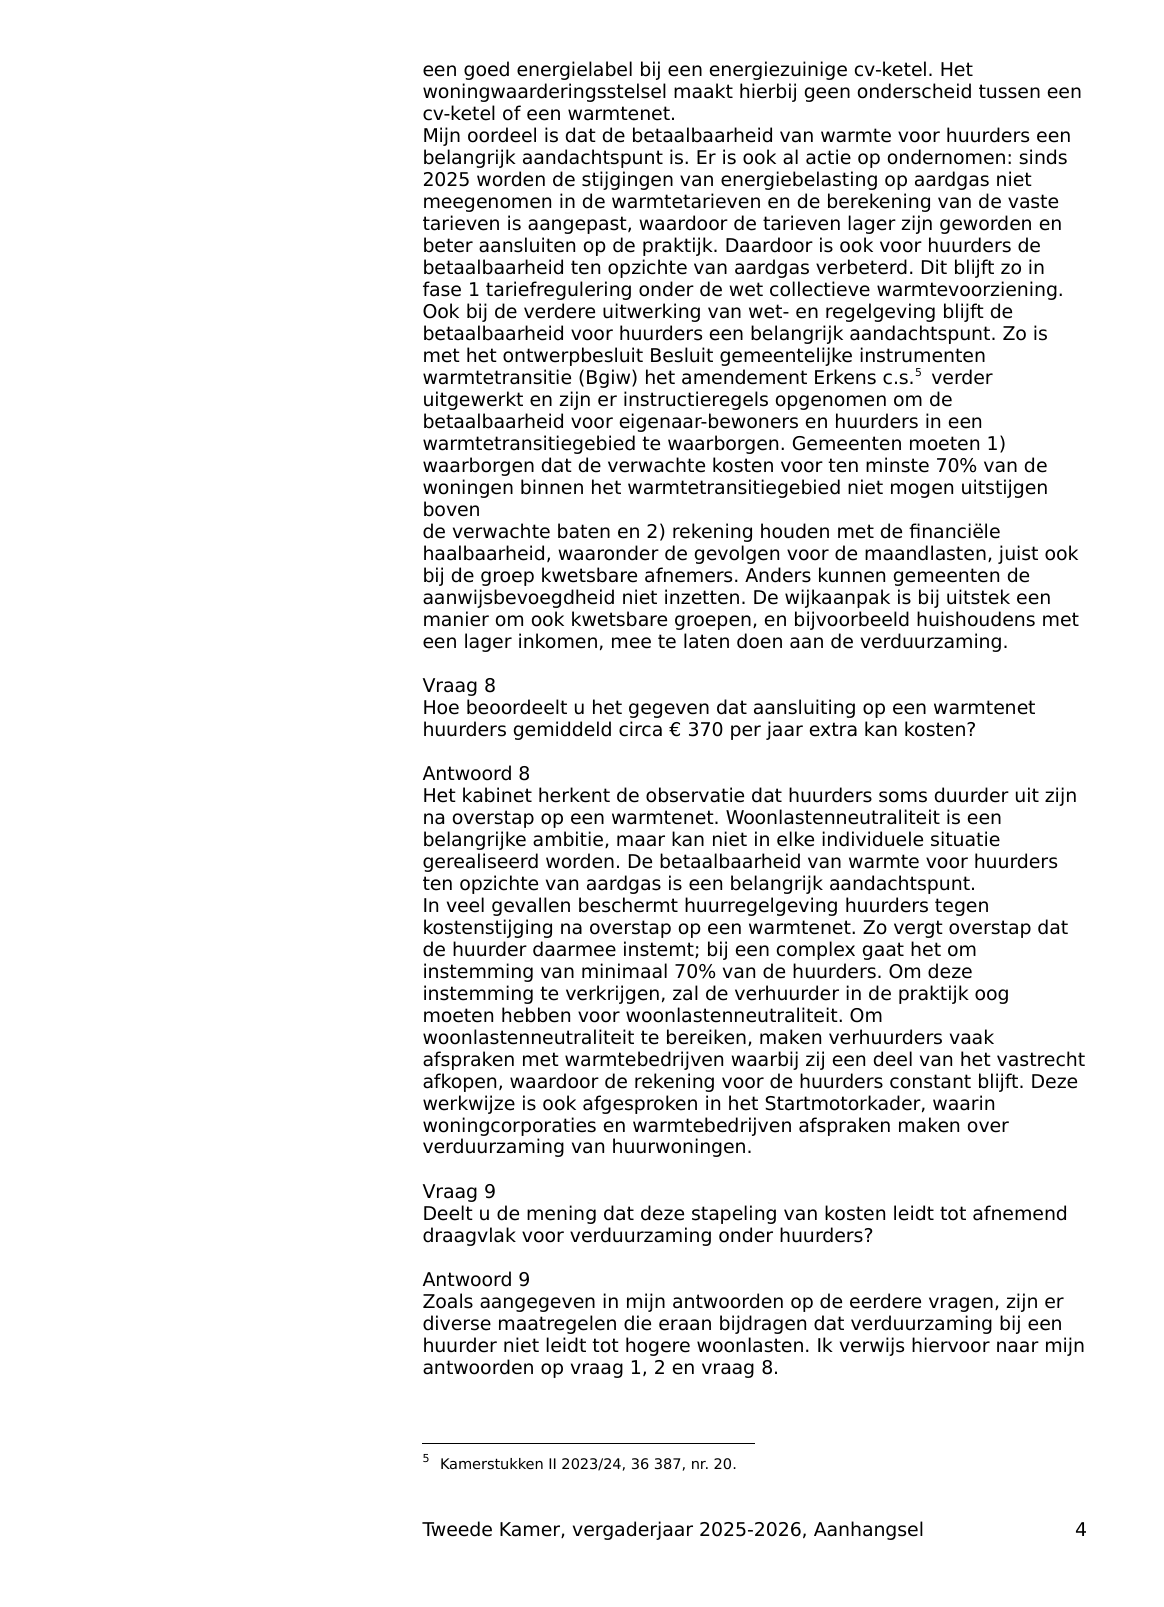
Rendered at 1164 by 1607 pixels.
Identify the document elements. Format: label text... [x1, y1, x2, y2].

text Vraag 8 [422, 675, 1087, 697]
text de verwachte baten en 2) rekening houden met de financiële haalbaarheid, waaronder de gevolgen voor de maandlasten, juist ook bij de groep kwetsbare afnemers. Anders kunnen gemeenten de aanwijsbevoegdheid niet inzetten. De wijkaanpak is bij uitstek een manier om ook kwetsbare groepen, en bijvoorbeeld huishoudens met een lager inkomen, mee te laten doen aan de verduurzaming. [422, 521, 1087, 652]
text Ook bij de verdere uitwerking van wet- en regelgeving blijft de betaalbaarheid voor huurders een belangrijk aandachtspunt. Zo is met het ontwerpbesluit Besluit gemeentelijke instrumenten warmtetransitie (Bgiw) het amendement Erkens c.s. verder uitgewerkt en zijn er instructieregels opgenomen om de betaalbaarheid voor eigenaar-bewoners en huurders in een warmtetransitiegebied te waarborgen. Gemeenten moeten 1) waarborgen dat de verwachte kosten voor ten minste 70% van de woningen binnen het warmtetransitiegebied niet mogen uitstijgen boven [422, 301, 1087, 521]
text een goed energielabel bij een energiezuinige cv-ketel. Het woningwaarderingsstelsel maakt hierbij geen onderscheid tussen een cv-ketel of een warmtenet. [422, 59, 1087, 125]
text Hoe beoordeelt u het gegeven dat aansluiting op een warmtenet huurders gemiddeld circa € 370 per jaar extra kan kosten? [422, 697, 1087, 741]
text Het kabinet herkent de observatie dat huurders soms duurder uit zijn na overstap op een warmtenet. Woonlastenneutraliteit is een belangrijke ambitie, maar kan niet in elke individuele situatie gerealiseerd worden. De betaalbaarheid van warmte voor huurders ten opzichte van aardgas is een belangrijk aandachtspunt. [422, 785, 1087, 895]
text Mijn oordeel is dat de betaalbaarheid van warmte voor huurders een belangrijk aandachtspunt is. Er is ook al actie op ondernomen: sinds 2025 worden de stijgingen van energiebelasting op aardgas niet meegenomen in de warmtetarieven en de berekening van de vaste tarieven is aangepast, waardoor de tarieven lager zijn geworden en beter aansluiten op de praktijk. Daardoor is ook voor huurders de betaalbaarheid ten opzichte van aardgas verbeterd. Dit blijft zo in fase 1 tariefregulering onder de wet collectieve warmtevoorziening. [422, 125, 1087, 301]
text Vraag 9 [422, 1181, 1087, 1203]
text Kamerstukken II 2023/24, 36 387, nr. 20. [422, 1452, 1087, 1474]
text Antwoord 8 [422, 763, 1087, 785]
text Zoals aangegeven in mijn antwoorden op de eerdere vragen, zijn er diverse maatregelen die eraan bijdragen dat verduurzaming bij een huurder niet leidt tot hogere woonlasten. Ik verwijs hiervoor naar mijn antwoorden op vraag 1, 2 en vraag 8. [422, 1291, 1087, 1379]
text Antwoord 9 [422, 1269, 1087, 1291]
text In veel gevallen beschermt huurregelgeving huurders tegen kostenstijging na overstap op een warmtenet. Zo vergt overstap dat de huurder daarmee instemt; bij een complex gaat het om instemming van minimaal 70% van de huurders. Om deze instemming te verkrijgen, zal de verhuurder in de praktijk oog moeten hebben voor woonlastenneutraliteit. Om woonlastenneutraliteit te bereiken, maken verhuurders vaak afspraken met warmtebedrijven waarbij zij een deel van het vastrecht afkopen, waardoor de rekening voor de huurders constant blijft. Deze werkwijze is ook afgesproken in het Startmotorkader, waarin woningcorporaties en warmtebedrijven afspraken maken over verduurzaming van huurwoningen. [422, 895, 1087, 1158]
text Deelt u de mening dat deze stapeling van kosten leidt tot afnemend draagvlak voor verduurzaming onder huurders? [422, 1203, 1087, 1247]
